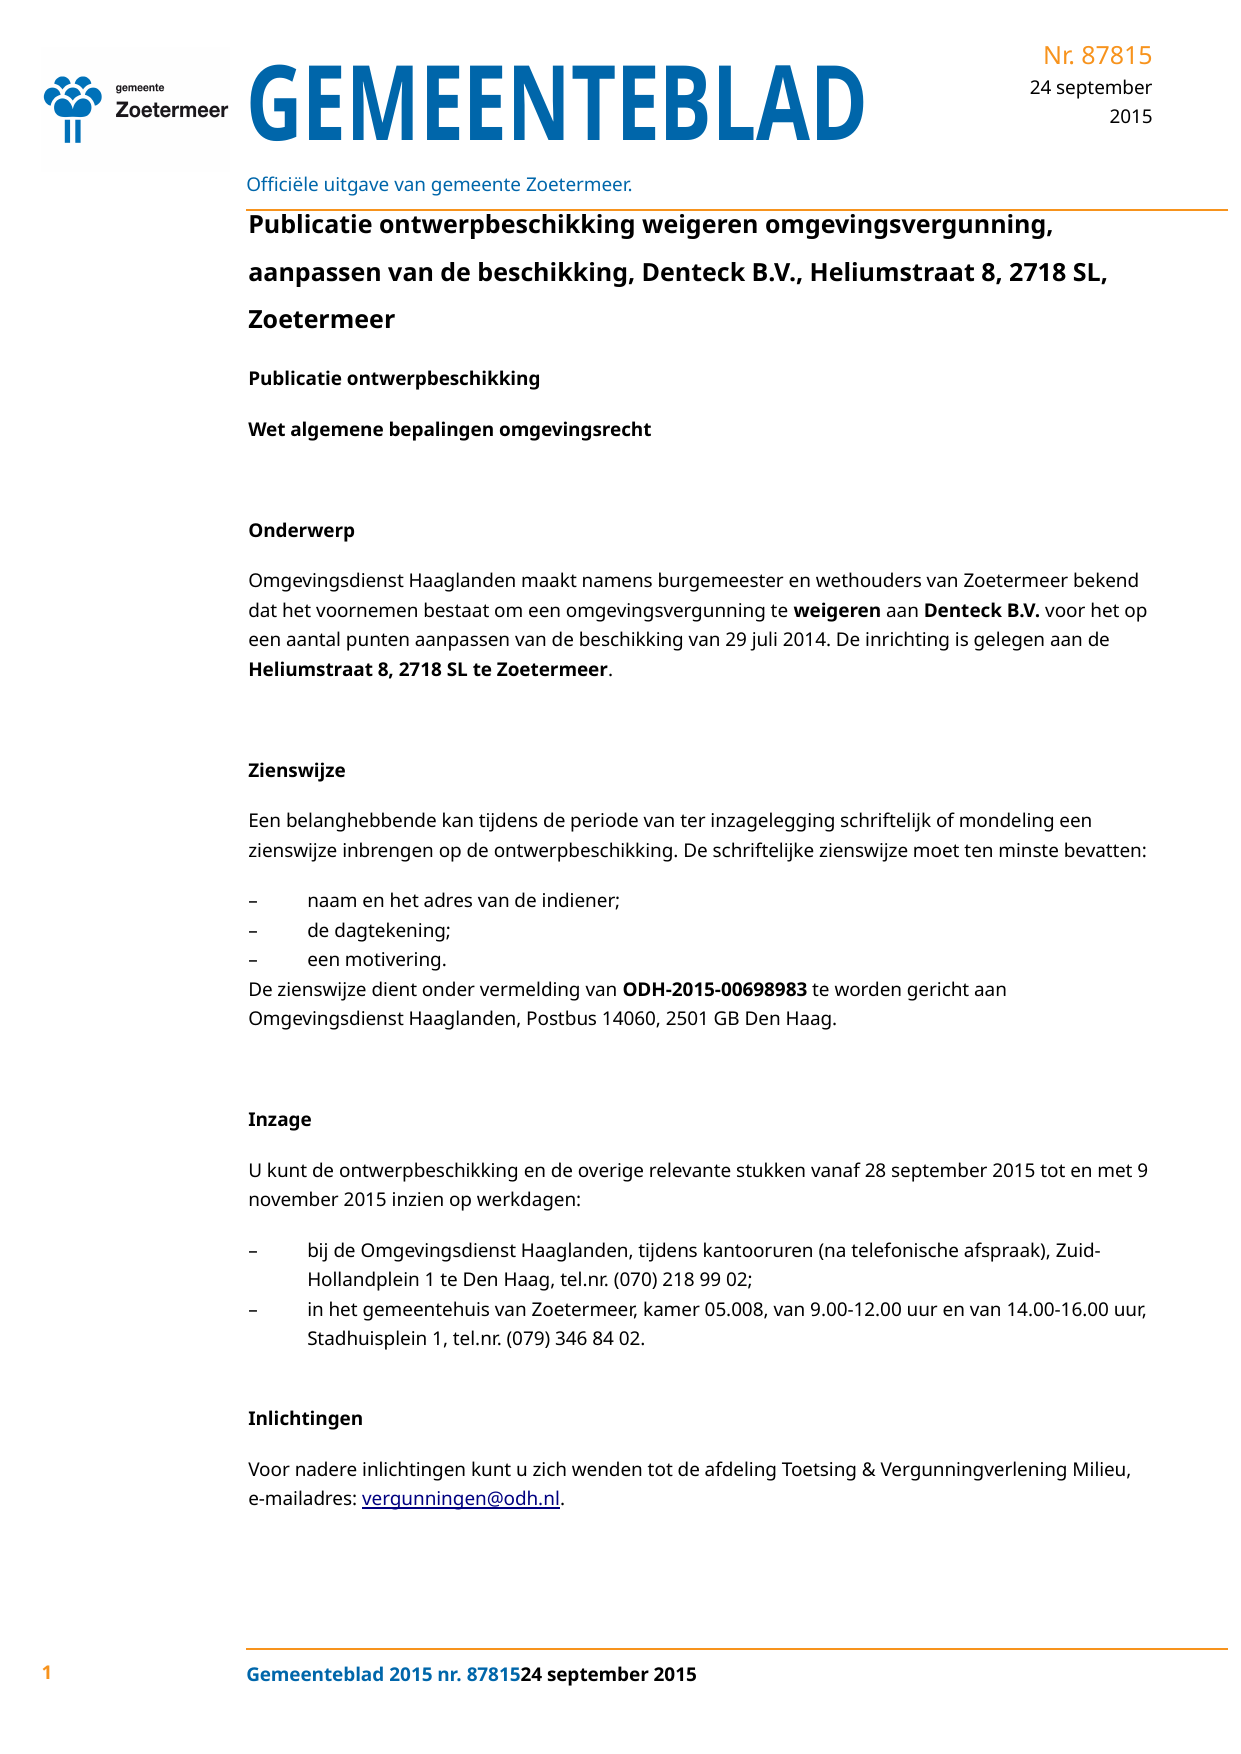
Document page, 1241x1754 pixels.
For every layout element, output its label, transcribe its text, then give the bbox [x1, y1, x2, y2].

text Wet algemene bepalingen omgevingsrecht [248, 416, 1152, 442]
text De zienswijze dient onder vermelding van ODH-2015-00698983 te worden gericht aan Omgevingsdienst Haaglanden, Postbus 14060, 2501 GB Den Haag. [248, 976, 1152, 1031]
text U kunt de ontwerpbeschikking en de overige relevante stukken vanaf 28 september 2015 tot en met 9 november 2015 inzien op werkdagen: [248, 1157, 1152, 1212]
list de dagtekening; [248, 917, 1152, 942]
text Voor nadere inlichtingen kunt u zich wenden tot de afdeling Toetsing & Vergunningverlening Milieu, e-mailadres: vergunningen@odh.nl. [248, 1456, 1152, 1511]
text Omgevingsdienst Haaglanden maakt namens burgemeester en wethouders van Zoetermeer bekend dat het voornemen bestaat om een omgevingsvergunning te weigeren aan Denteck B.V. voor het op een aantal punten aanpassen van de beschikking van 29 juli 2014. De inrichting is gelegen aan de Heliumstraat 8, 2718 SL te Zoetermeer. [248, 567, 1152, 682]
text Publicatie ontwerpbeschikking weigeren omgevingsvergunning, aanpassen van de beschikking, Denteck B.V., Heliumstraat 8, 2718 SL, Zoetermeer [248, 211, 1152, 336]
text Inzage [248, 1106, 1152, 1132]
text Publicatie ontwerpbeschikking [248, 366, 1152, 391]
text Inlichtingen [248, 1406, 1152, 1431]
picture [41, 47, 231, 172]
list naam en het adres van de indiener; [248, 887, 1152, 913]
text Onderwerp [248, 517, 1152, 542]
text Zienswijze [248, 757, 1152, 782]
text Een belanghebbende kan tijdens de periode van ter inzagelegging schriftelijk of mondeling een zienswijze inbrengen op de ontwerpbeschikking. De schriftelijke zienswijze moet ten minste bevatten: [248, 807, 1152, 862]
list een motivering. [248, 946, 1152, 972]
list in het gemeentehuis van Zoetermeer, kamer 05.008, van 9.00-12.00 uur en van 14.00-16.00 uur, Stadhuisplein 1, tel.nr. (079) 346 84 02. [248, 1296, 1152, 1351]
list bij de Omgevingsdienst Haaglanden, tijdens kantooruren (na telefonische afspraak), Zuid-Hollandplein 1 te Den Haag, tel.nr. (070) 218 99 02; [248, 1237, 1152, 1292]
